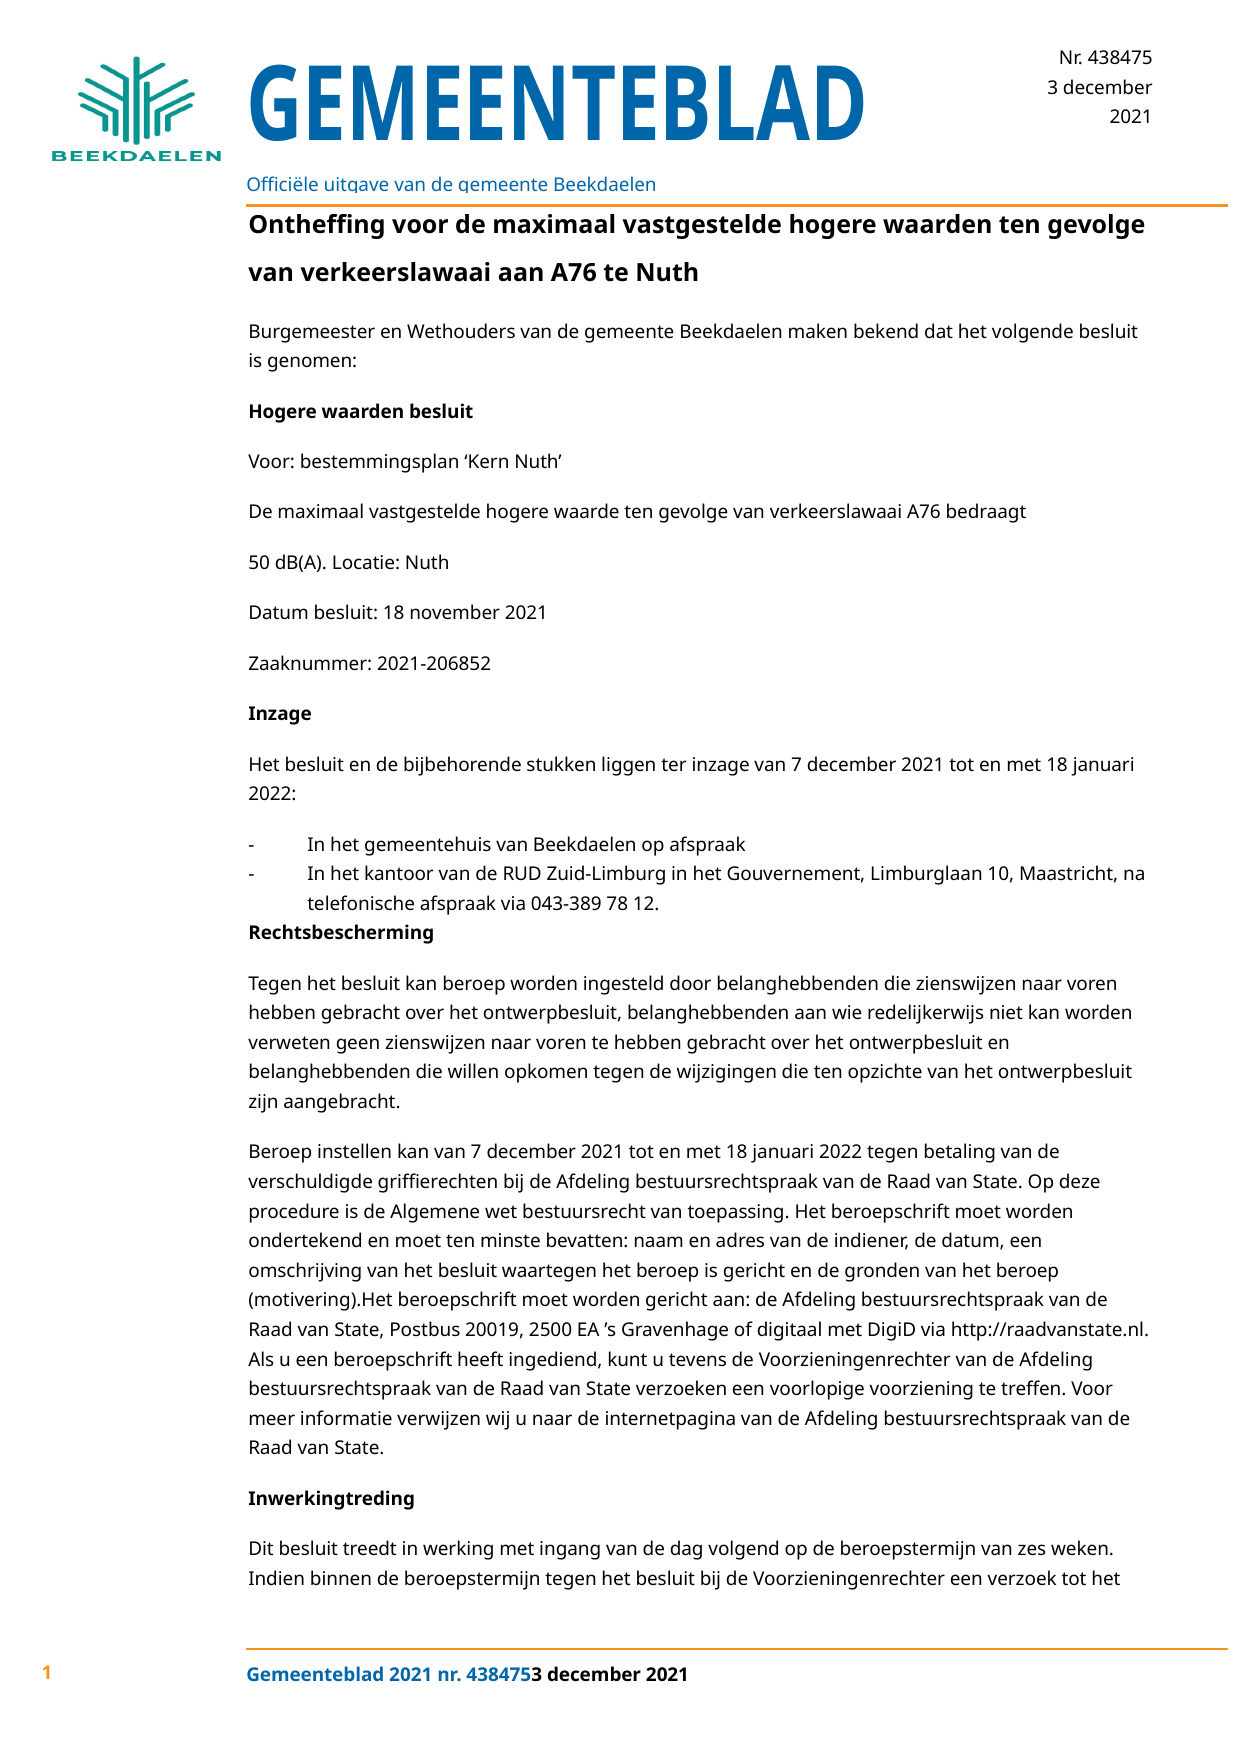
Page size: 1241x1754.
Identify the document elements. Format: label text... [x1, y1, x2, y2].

text De maximaal vastgestelde hogere waarde ten gevolge van verkeerslawaai A76 bedraagt [248, 499, 1152, 524]
text Burgemeester en Wethouders van de gemeente Beekdaelen maken bekend dat het volgende besluit is genomen: [248, 318, 1152, 373]
list In het gemeentehuis van Beekdaelen op afspraak [248, 831, 1152, 857]
picture [41, 47, 231, 172]
text Zaaknummer: 2021-206852 [248, 650, 1152, 676]
list In het kantoor van de RUD Zuid-Limburg in het Gouvernement, Limburglaan 10, Maastricht, na telefonische afspraak via 043-389 78 12. [248, 860, 1152, 916]
text Het besluit en de bijbehorende stukken liggen ter inzage van 7 december 2021 tot en met 18 januari 2022: [248, 751, 1152, 806]
text 50 dB(A). Locatie: Nuth [248, 549, 1152, 575]
text Ontheffing voor de maximaal vastgestelde hogere waarden ten gevolge van verkeerslawaai aan A76 te Nuth [248, 207, 1152, 288]
text Hogere waarden besluit [248, 398, 1152, 424]
text Inwerkingtreding [248, 1485, 1152, 1511]
text Inzage [248, 700, 1152, 726]
text Tegen het besluit kan beroep worden ingesteld door belanghebbenden die zienswijzen naar voren hebben gebracht over het ontwerpbesluit, belanghebbenden aan wie redelijkerwijs niet kan worden verweten geen zienswijzen naar voren te hebben gebracht over het ontwerpbesluit en belanghebbenden die willen opkomen tegen de wijzigingen die ten opzichte van het ontwerpbesluit zijn aangebracht. [248, 970, 1152, 1114]
text Rechtsbescherming [248, 919, 1152, 945]
text Voor: bestemmingsplan ‘Kern Nuth’ [248, 448, 1152, 474]
text Datum besluit: 18 november 2021 [248, 599, 1152, 625]
text Dit besluit treedt in werking met ingang van de dag volgend op de beroepstermijn van zes weken. Indien binnen de beroepstermijn tegen het besluit bij de Voorzieningenrechter een verzoek tot het [248, 1535, 1152, 1591]
text Beroep instellen kan van 7 december 2021 tot en met 18 januari 2022 tegen betaling van de verschuldigde griffierechten bij de Afdeling bestuursrechtspraak van de Raad van State. Op deze procedure is de Algemene wet bestuursrecht van toepassing. Het beroepschrift moet worden ondertekend en moet ten minste bevatten: naam en adres van de indiener, de datum, een omschrijving van het besluit waartegen het beroep is gericht en de gronden van het beroep (motivering).Het beroepschrift moet worden gericht aan: de Afdeling bestuursrechtspraak van de Raad van State, Postbus 20019, 2500 EA ’s Gravenhage of digitaal met DigiD via http://raadvanstate.nl. Als u een beroepschrift heeft ingediend, kunt u tevens de Voorzieningenrechter van de Afdeling bestuursrechtspraak van de Raad van State verzoeken een voorlopige voorziening te treffen. Voor meer informatie verwijzen wij u naar de internetpagina van de Afdeling bestuursrechtspraak van de Raad van State. [248, 1139, 1152, 1460]
